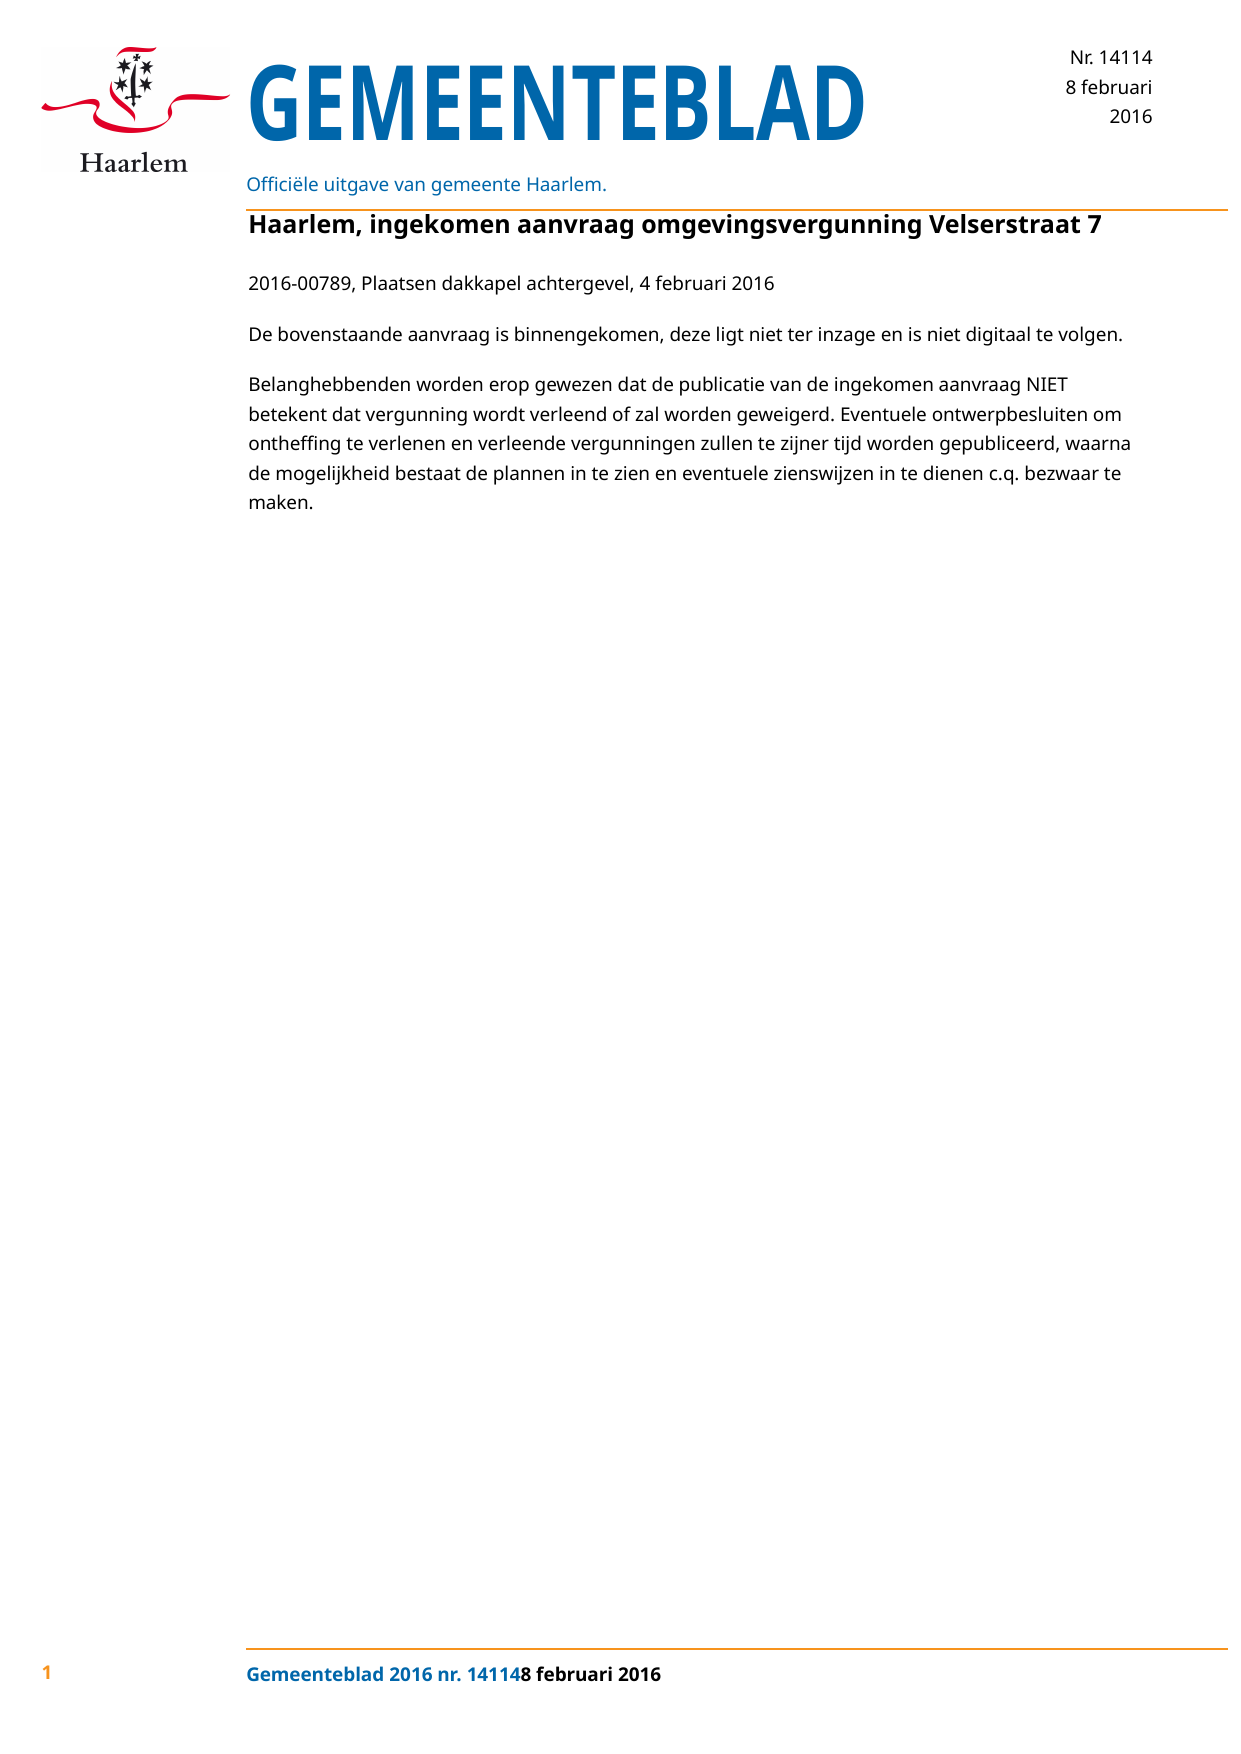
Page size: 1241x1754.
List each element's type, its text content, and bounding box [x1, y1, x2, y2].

text De bovenstaande aanvraag is binnengekomen, deze ligt niet ter inzage en is niet digitaal te volgen. [248, 321, 1152, 346]
text Belanghebbenden worden erop gewezen dat de publicatie van de ingekomen aanvraag NIET betekent dat vergunning wordt verleend of zal worden geweigerd. Eventuele ontwerpbesluiten om ontheffing te verlenen en verleende vergunningen zullen te zijner tijd worden gepubliceerd, waarna de mogelijkheid bestaat de plannen in te zien en eventuele zienswijzen in te dienen c.q. bezwaar te maken. [248, 371, 1152, 515]
text Haarlem, ingekomen aanvraag omgevingsvergunning Velserstraat 7 [248, 211, 1152, 241]
text 2016-00789, Plaatsen dakkapel achtergevel, 4 februari 2016 [248, 270, 1152, 296]
picture [41, 47, 231, 172]
